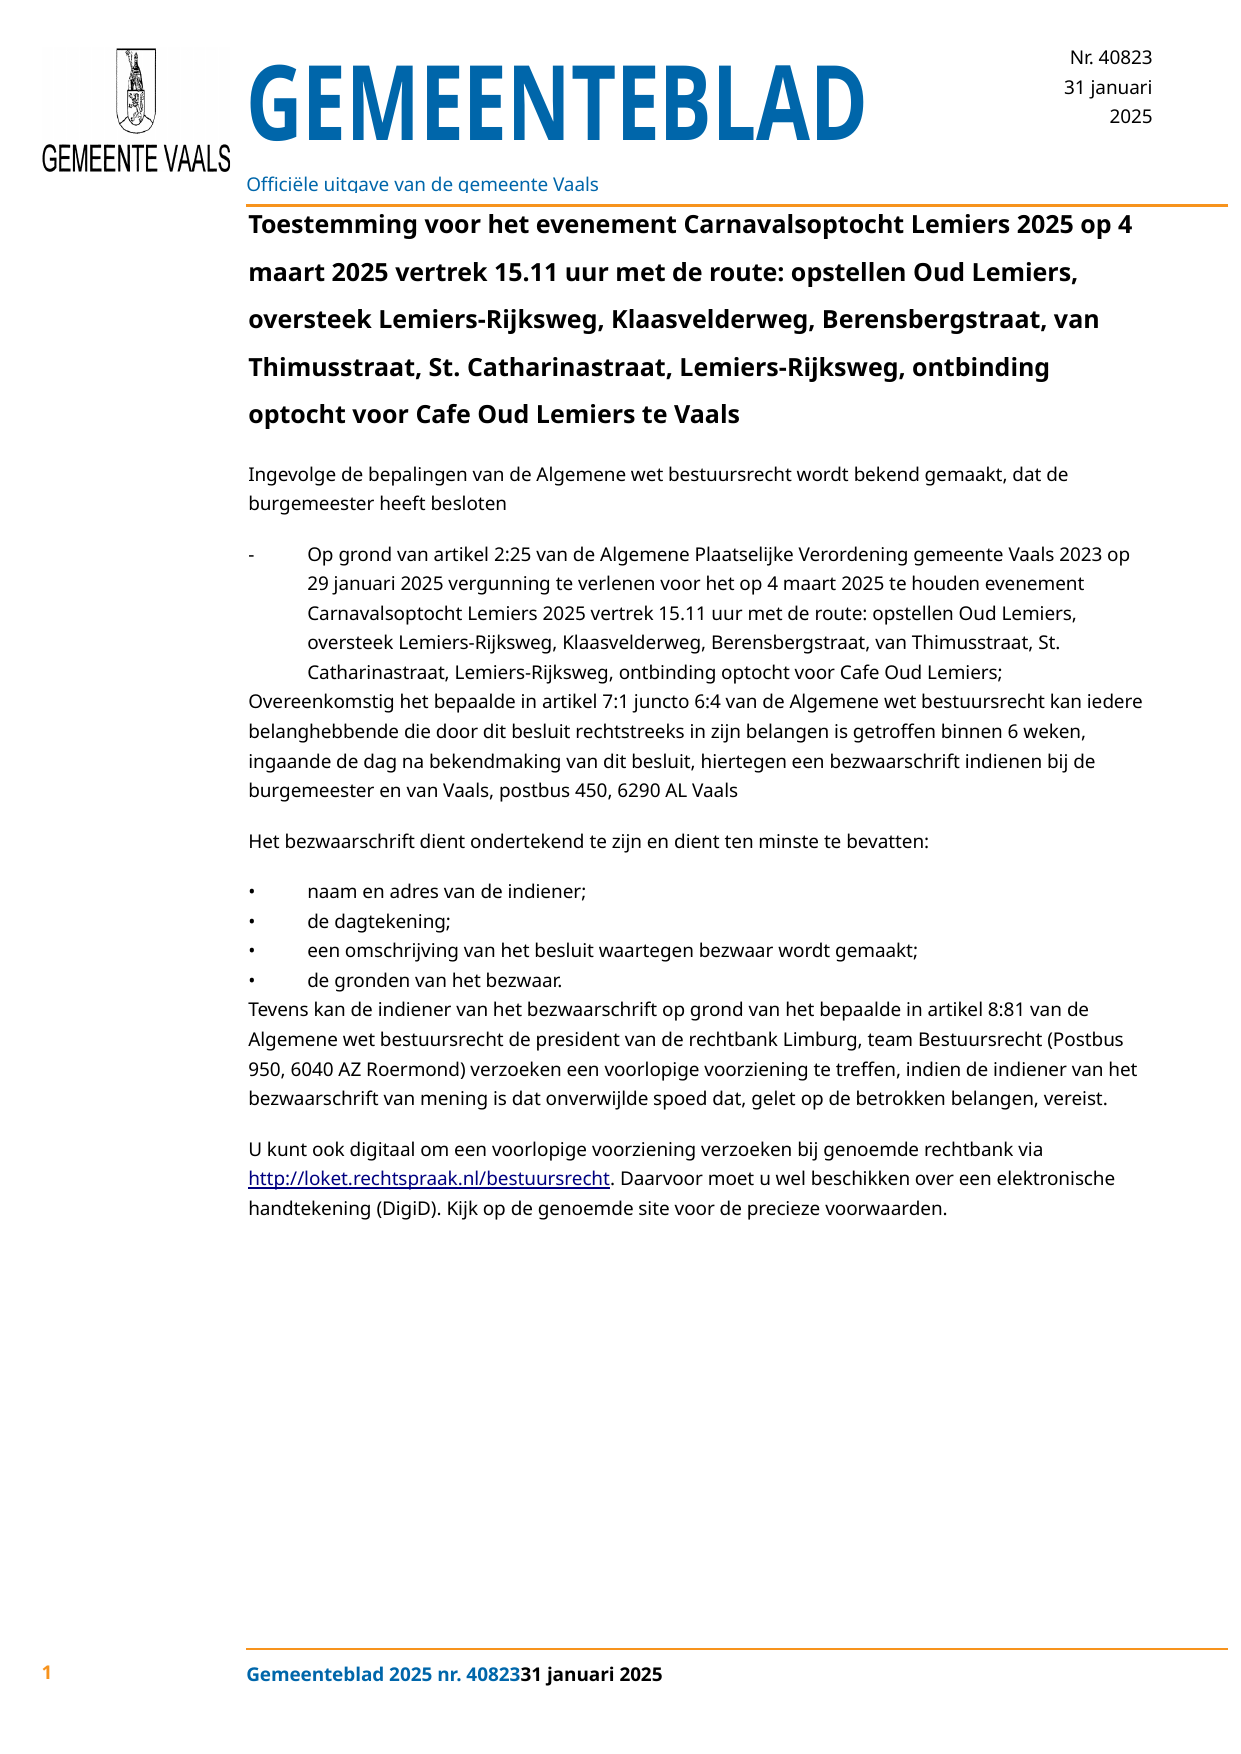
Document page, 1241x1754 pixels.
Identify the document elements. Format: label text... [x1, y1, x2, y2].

picture [41, 47, 231, 172]
text Het bezwaarschrift dient ondertekend te zijn en dient ten minste te bevatten: [248, 828, 1152, 853]
list naam en adres van de indiener; [248, 878, 1152, 904]
list Op grond van artikel 2:25 van de Algemene Plaatselijke Verordening gemeente Vaals 2023 op 29 januari 2025 vergunning te verlenen voor het op 4 maart 2025 te houden evenement Carnavalsoptocht Lemiers 2025 vertrek 15.11 uur met de route: opstellen Oud Lemiers, oversteek Lemiers-Rijksweg, Klaasvelderweg, Berensbergstraat, van Thimusstraat, St. Catharinastraat, Lemiers-Rijksweg, ontbinding optocht voor Cafe Oud Lemiers; [248, 541, 1152, 685]
text Overeenkomstig het bepaalde in artikel 7:1 juncto 6:4 van de Algemene wet bestuursrecht kan iedere belanghebbende die door dit besluit rechtstreeks in zijn belangen is getroffen binnen 6 weken, ingaande de dag na bekendmaking van dit besluit, hiertegen een bezwaarschrift indienen bij de burgemeester en van Vaals, postbus 450, 6290 AL Vaals [248, 689, 1152, 803]
list de gronden van het bezwaar. [248, 967, 1152, 993]
text Tevens kan de indiener van het bezwaarschrift op grond van het bepaalde in artikel 8:81 van de Algemene wet bestuursrecht de president van de rechtbank Limburg, team Bestuursrecht (Postbus 950, 6040 AZ Roermond) verzoeken een voorlopige voorziening te treffen, indien de indiener van het bezwaarschrift van mening is dat onverwijlde spoed dat, gelet op de betrokken belangen, vereist. [248, 997, 1152, 1111]
text Ingevolge de bepalingen van de Algemene wet bestuursrecht wordt bekend gemaakt, dat de burgemeester heeft besloten [248, 461, 1152, 516]
text U kunt ook digitaal om een voorlopige voorziening verzoeken bij genoemde rechtbank via http://loket.rechtspraak.nl/bestuursrecht. Daarvoor moet u wel beschikken over een elektronische handtekening (DigiD). Kijk op de genoemde site voor de precieze voorwaarden. [248, 1136, 1152, 1221]
list een omschrijving van het besluit waartegen bezwaar wordt gemaakt; [248, 937, 1152, 963]
list de dagtekening; [248, 908, 1152, 933]
text Toestemming voor het evenement Carnavalsoptocht Lemiers 2025 op 4 maart 2025 vertrek 15.11 uur met de route: opstellen Oud Lemiers, oversteek Lemiers-Rijksweg, Klaasvelderweg, Berensbergstraat, van Thimusstraat, St. Catharinastraat, Lemiers-Rijksweg, ontbinding optocht voor Cafe Oud Lemiers te Vaals [248, 207, 1152, 431]
